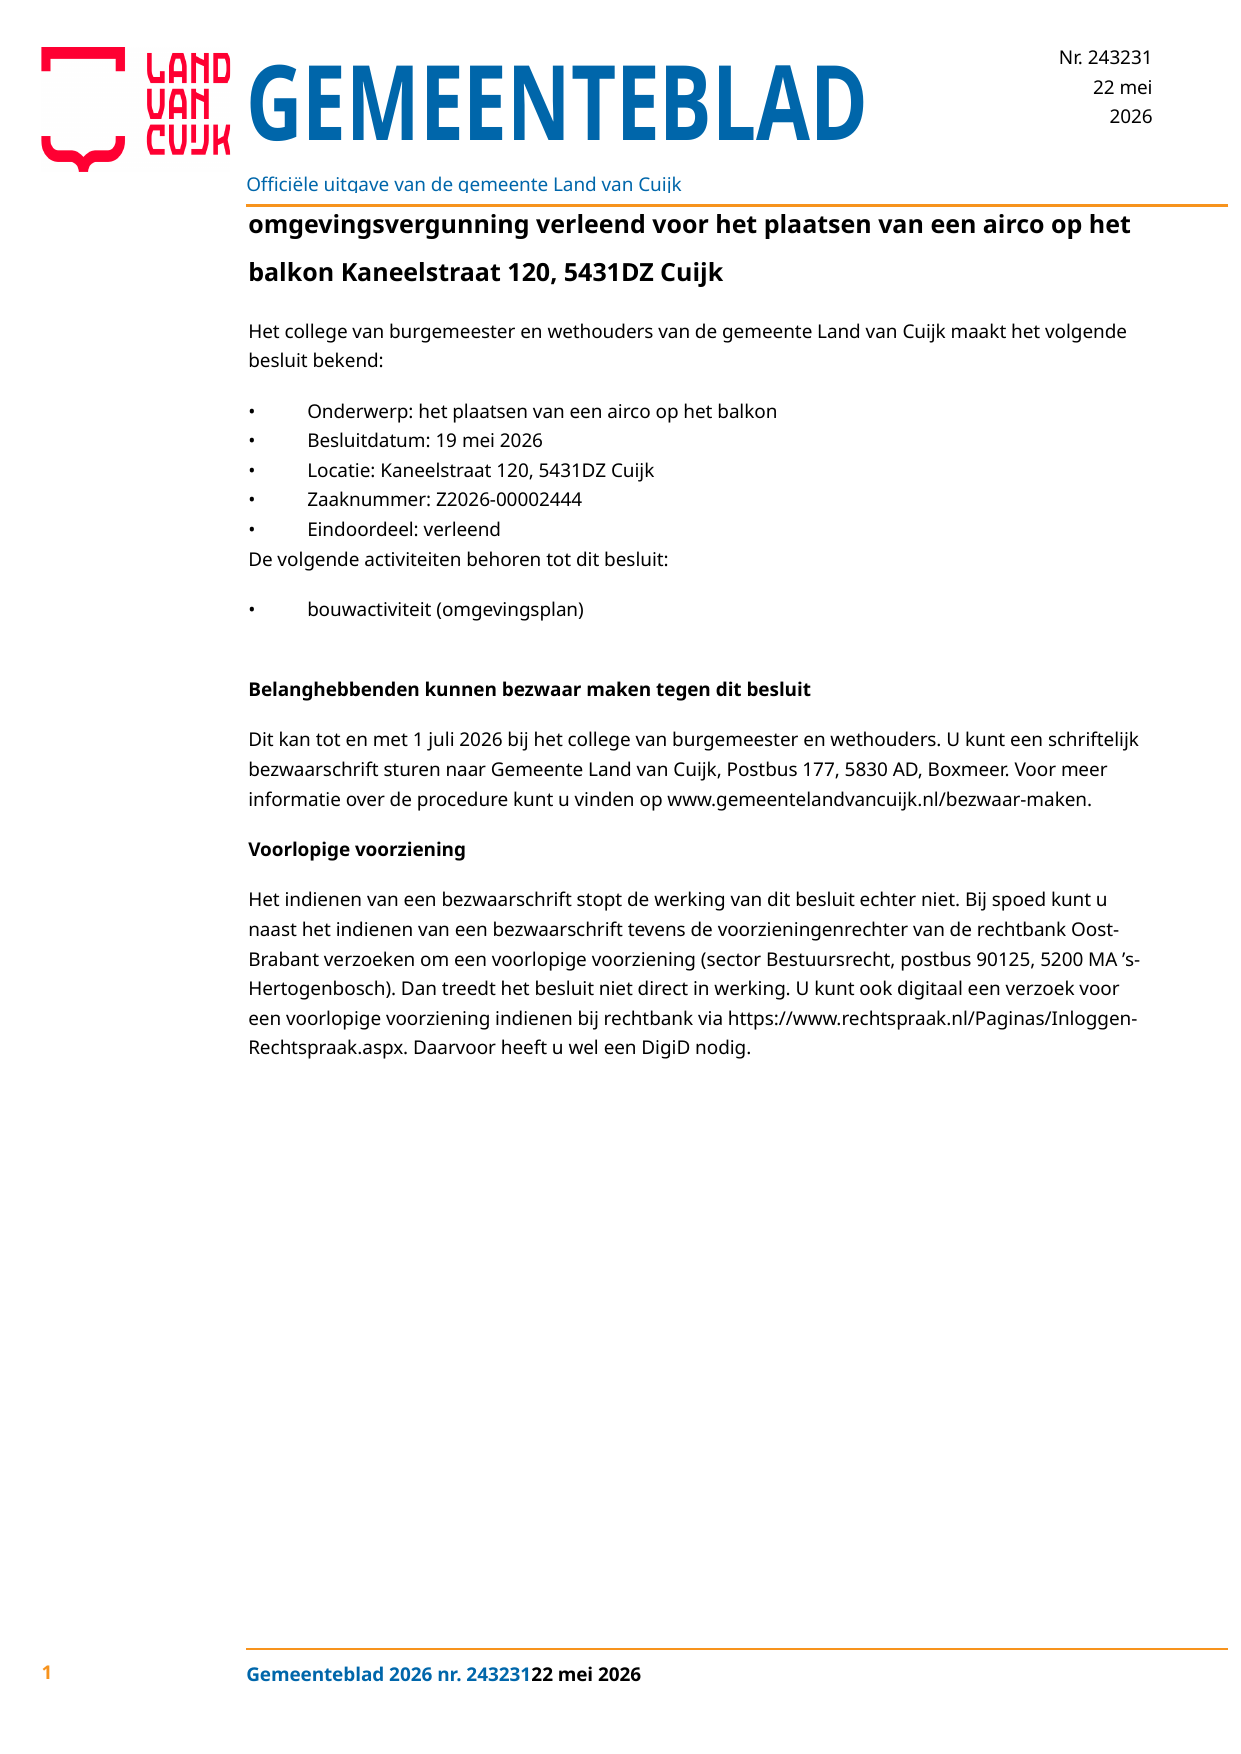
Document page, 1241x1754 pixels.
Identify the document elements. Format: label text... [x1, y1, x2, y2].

list Eindoordeel: verleend [248, 516, 1152, 542]
text Dit kan tot en met 1 juli 2026 bij het college van burgemeester en wethouders. U kunt een schriftelijk bezwaarschrift sturen naar Gemeente Land van Cuijk, Postbus 177, 5830 AD, Boxmeer. Voor meer informatie over de procedure kunt u vinden op www.gemeentelandvancuijk.nl/bezwaar-maken. [248, 727, 1152, 812]
text Het indienen van een bezwaarschrift stopt de werking van dit besluit echter niet. Bij spoed kunt u naast het indienen van een bezwaarschrift tevens de voorzieningenrechter van de rechtbank Oost-Brabant verzoeken om een voorlopige voorziening (sector Bestuursrecht, postbus 90125, 5200 MA ’s-Hertogenbosch). Dan treedt het besluit niet direct in werking. U kunt ook digitaal een verzoek voor een voorlopige voorziening indienen bij rechtbank via https://www.rechtspraak.nl/Paginas/Inloggen-Rechtspraak.aspx. Daarvoor heeft u wel een DigiD nodig. [248, 887, 1152, 1060]
list Besluitdatum: 19 mei 2026 [248, 427, 1152, 453]
text Het college van burgemeester en wethouders van de gemeente Land van Cuijk maakt het volgende besluit bekend: [248, 318, 1152, 373]
text omgevingsvergunning verleend voor het plaatsen van een airco op het balkon Kaneelstraat 120, 5431DZ Cuijk [248, 207, 1152, 288]
list Locatie: Kaneelstraat 120, 5431DZ Cuijk [248, 457, 1152, 483]
list bouwactiviteit (omgevingsplan) [248, 596, 1152, 622]
list Onderwerp: het plaatsen van een airco op het balkon [248, 398, 1152, 424]
list Zaaknummer: Z2026-00002444 [248, 487, 1152, 512]
text Voorlopige voorziening [248, 836, 1152, 862]
text Belanghebbenden kunnen bezwaar maken tegen dit besluit [248, 676, 1152, 702]
text De volgende activiteiten behoren tot dit besluit: [248, 546, 1152, 572]
picture [41, 47, 231, 172]
